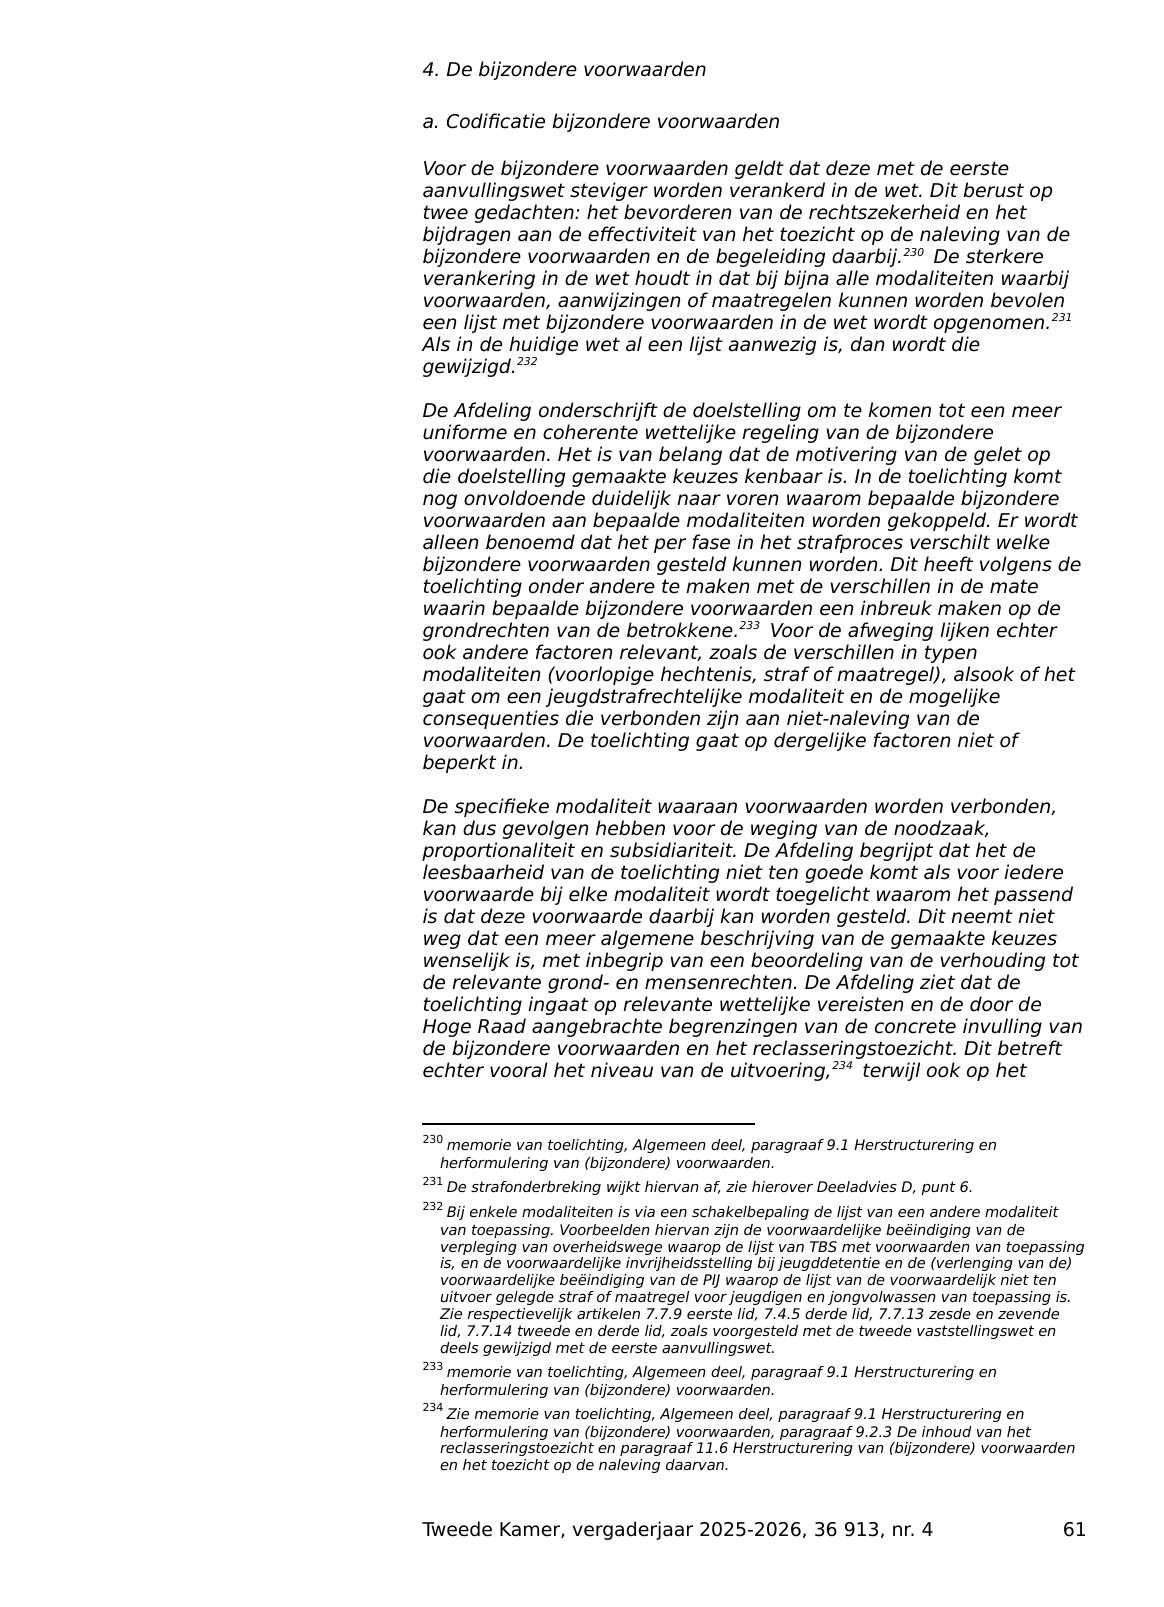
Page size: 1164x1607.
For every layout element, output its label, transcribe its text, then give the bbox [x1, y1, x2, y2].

subtitle a. Codificatie bijzondere voorwaarden [422, 111, 1087, 133]
text Zie memorie van toelichting, Algemeen deel, paragraaf 9.1 Herstructurering en herformulering van (bijzondere) voorwaarden, paragraaf 9.2.3 De inhoud van het reclasseringstoezicht en paragraaf 11.6 Herstructurering van (bijzondere) voorwaarden en het toezicht op de naleving daarvan. [422, 1402, 1087, 1474]
text De strafonderbreking wijkt hiervan af, zie hierover Deeladvies D, punt 6. [422, 1175, 1087, 1197]
text Voor de bijzondere voorwaarden geldt dat deze met de eerste aanvullingswet steviger worden verankerd in de wet. Dit berust op twee gedachten: het bevorderen van de rechtszekerheid en het bijdragen aan de effectiviteit van het toezicht op de naleving van de bijzondere voorwaarden en de begeleiding daarbij. De sterkere verankering in de wet houdt in dat bij bijna alle modaliteiten waarbij voorwaarden, aanwijzingen of maatregelen kunnen worden bevolen een lijst met bijzondere voorwaarden in de wet wordt opgenomen. Als in de huidige wet al een lijst aanwezig is, dan wordt die gewijzigd. [422, 158, 1087, 378]
text memorie van toelichting, Algemeen deel, paragraaf 9.1 Herstructurering en herformulering van (bijzondere) voorwaarden. [422, 1360, 1087, 1399]
text De specifieke modaliteit waaraan voorwaarden worden verbonden, kan dus gevolgen hebben voor de weging van de noodzaak, proportionaliteit en subsidiariteit. De Afdeling begrijpt dat het de leesbaarheid van de toelichting niet ten goede komt als voor iedere voorwaarde bij elke modaliteit wordt toegelicht waarom het passend is dat deze voorwaarde daarbij kan worden gesteld. Dit neemt niet weg dat een meer algemene beschrijving van de gemaakte keuzes wenselijk is, met inbegrip van een beoordeling van de verhouding tot de relevante grond- en mensenrechten. De Afdeling ziet dat de toelichting ingaat op relevante wettelijke vereisten en de door de Hoge Raad aangebrachte begrenzingen van de concrete invulling van de bijzondere voorwaarden en het reclasseringstoezicht. Dit betreft echter vooral het niveau van de uitvoering, terwijl ook op het [422, 796, 1087, 1082]
text De Afdeling onderschrijft de doelstelling om te komen tot een meer uniforme en coherente wettelijke regeling van de bijzondere voorwaarden. Het is van belang dat de motivering van de gelet op die doelstelling gemaakte keuzes kenbaar is. In de toelichting komt nog onvoldoende duidelijk naar voren waarom bepaalde bijzondere voorwaarden aan bepaalde modaliteiten worden gekoppeld. Er wordt alleen benoemd dat het per fase in het strafproces verschilt welke bijzondere voorwaarden gesteld kunnen worden. Dit heeft volgens de toelichting onder andere te maken met de verschillen in de mate waarin bepaalde bijzondere voorwaarden een inbreuk maken op de grondrechten van de betrokkene. Voor de afweging lijken echter ook andere factoren relevant, zoals de verschillen in typen modaliteiten (voorlopige hechtenis, straf of maatregel), alsook of het gaat om een jeugdstrafrechtelijke modaliteit en de mogelijke consequenties die verbonden zijn aan niet-naleving van de voorwaarden. De toelichting gaat op dergelijke factoren niet of beperkt in. [422, 400, 1087, 774]
subtitle 4. De bijzondere voorwaarden [422, 59, 1087, 81]
text Bij enkele modaliteiten is via een schakelbepaling de lijst van een andere modaliteit van toepassing. Voorbeelden hiervan zijn de voorwaardelijke beëindiging van de verpleging van overheidswege waarop de lijst van TBS met voorwaarden van toepassing is, en de voorwaardelijke invrijheidsstelling bij jeugddetentie en de (verlenging van de) voorwaardelijke beëindiging van de PIJ waarop de lijst van de voorwaardelijk niet ten uitvoer gelegde straf of maatregel voor jeugdigen en jongvolwassen van toepassing is. Zie respectievelijk artikelen 7.7.9 eerste lid, 7.4.5 derde lid, 7.7.13 zesde en zevende lid, 7.7.14 tweede en derde lid, zoals voorgesteld met de tweede vaststellingswet en deels gewijzigd met de eerste aanvullingswet. [422, 1200, 1087, 1357]
text memorie van toelichting, Algemeen deel, paragraaf 9.1 Herstructurering en herformulering van (bijzondere) voorwaarden. [422, 1133, 1087, 1172]
